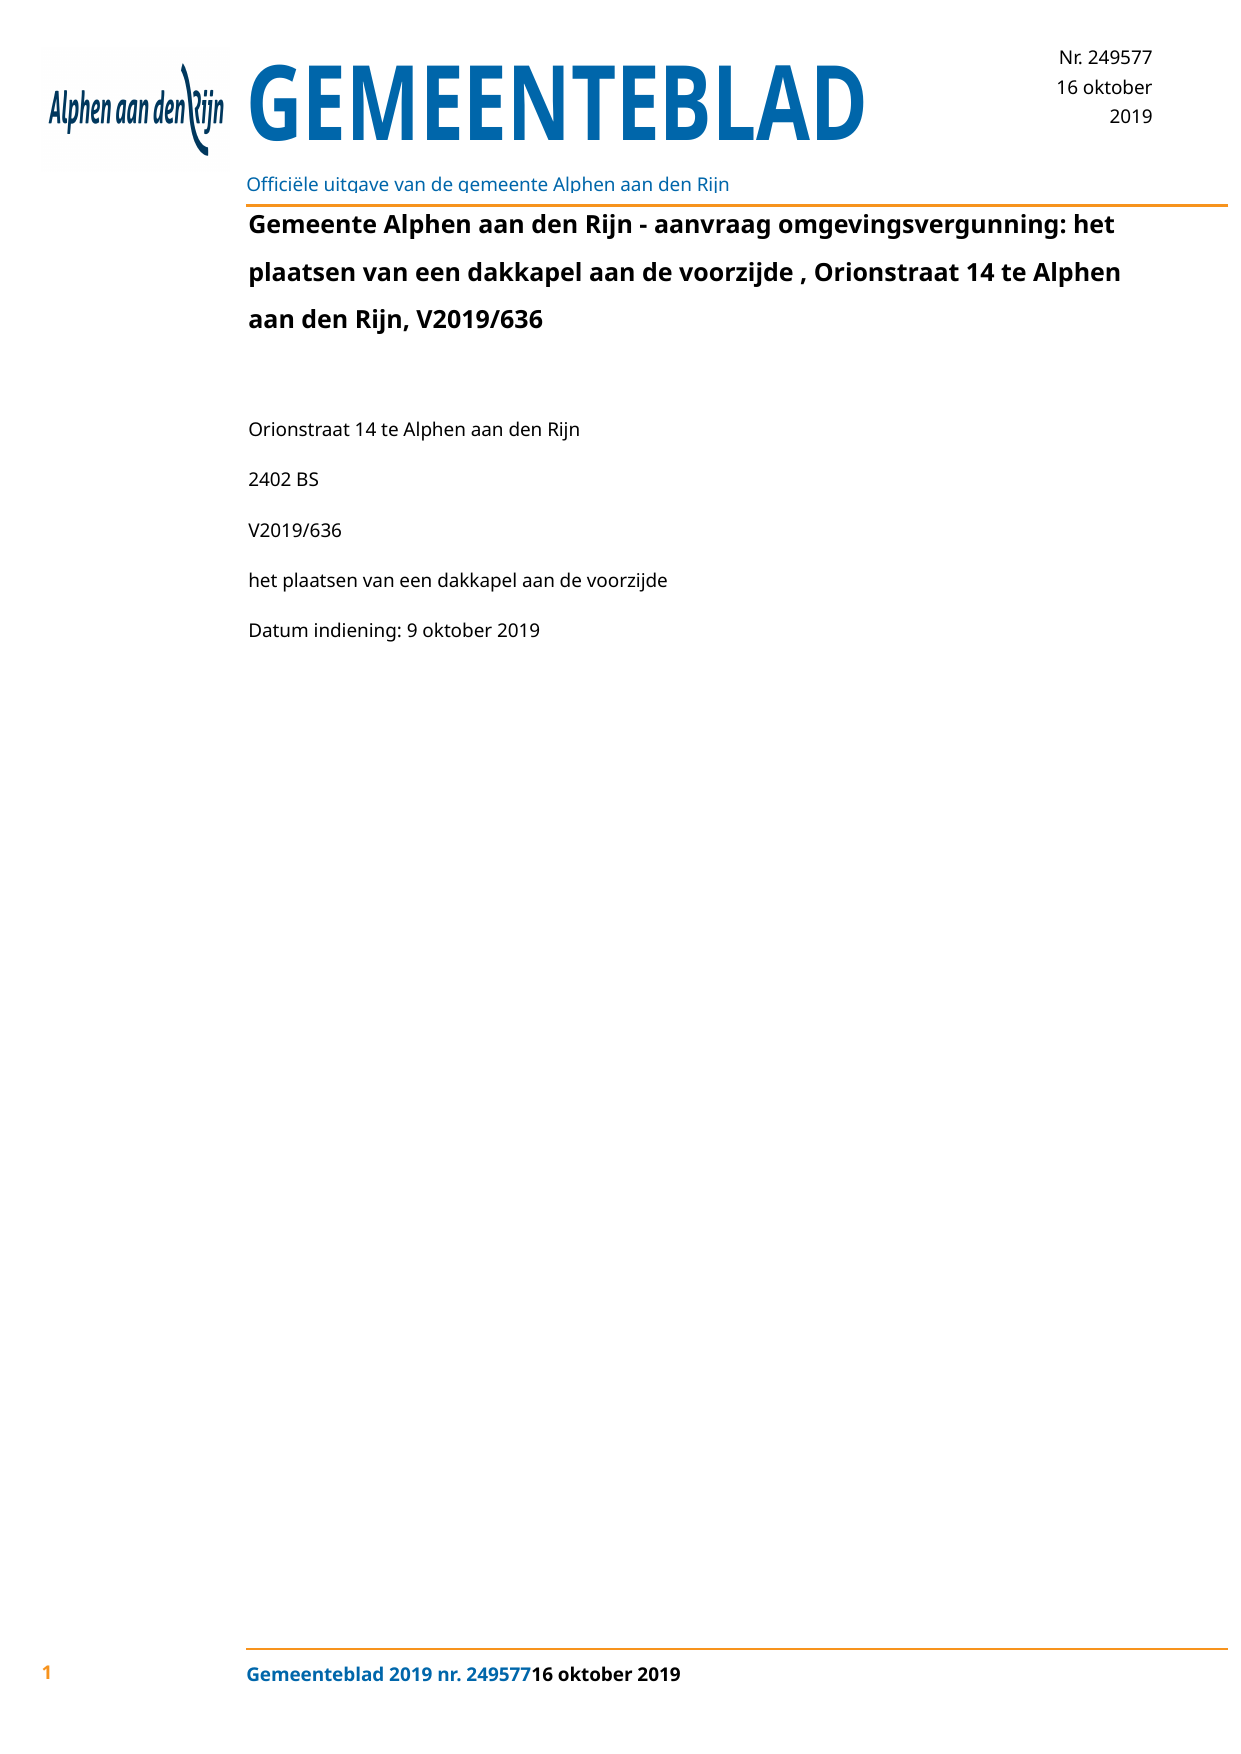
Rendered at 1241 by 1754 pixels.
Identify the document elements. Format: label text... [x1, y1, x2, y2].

text 2402 BS [248, 466, 1152, 492]
picture [41, 47, 231, 172]
text V2019/636 [248, 517, 1152, 542]
text Datum indiening: 9 oktober 2019 [248, 618, 1152, 643]
text het plaatsen van een dakkapel aan de voorzijde [248, 567, 1152, 593]
text Orionstraat 14 te Alphen aan den Rijn [248, 416, 1152, 442]
text Gemeente Alphen aan den Rijn - aanvraag omgevingsvergunning: het plaatsen van een dakkapel aan de voorzijde , Orionstraat 14 te Alphen aan den Rijn, V2019/636 [248, 207, 1152, 336]
